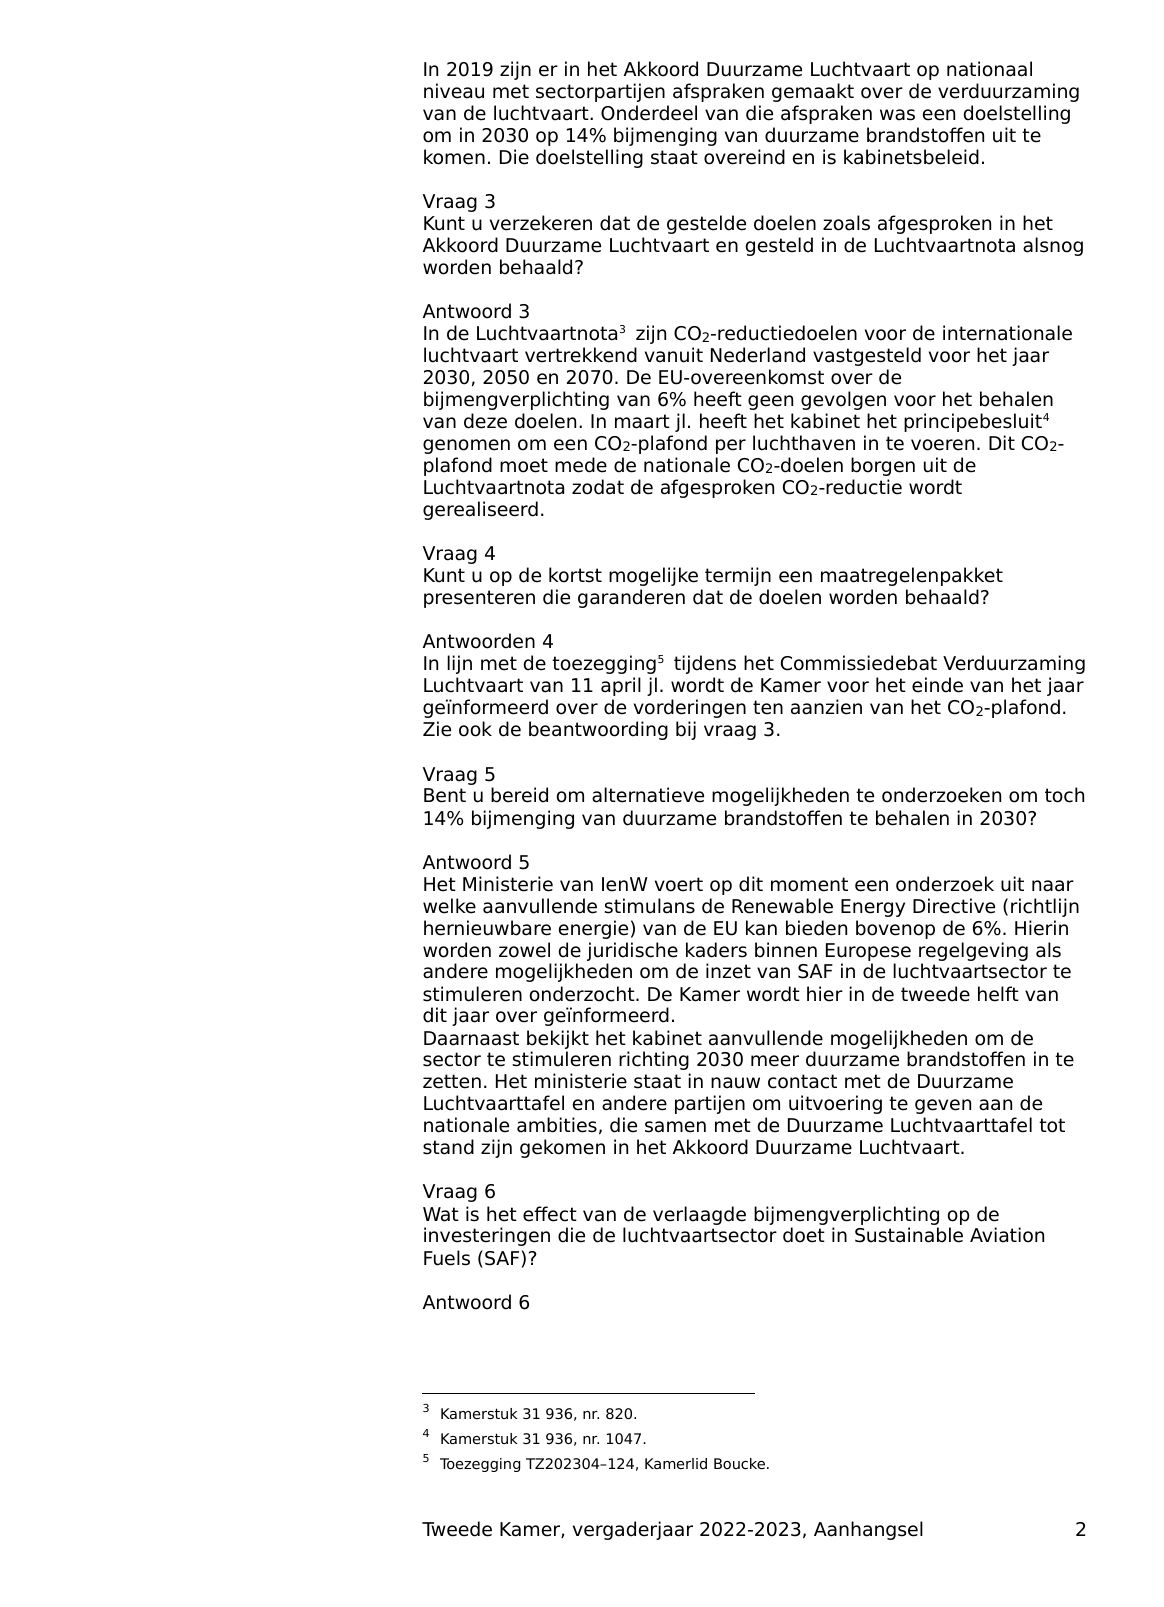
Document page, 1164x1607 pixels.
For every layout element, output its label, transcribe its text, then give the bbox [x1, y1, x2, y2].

text Kamerstuk 31 936, nr. 1047. [422, 1427, 1087, 1449]
text Toezegging TZ202304–124, Kamerlid Boucke. [422, 1452, 1087, 1474]
text Zie ook de beantwoording bij vraag 3. [422, 719, 1087, 741]
text In de Luchtvaartnota zijn CO2-reductiedoelen voor de internationale luchtvaart vertrekkend vanuit Nederland vastgesteld voor het jaar 2030, 2050 en 2070. De EU-overeenkomst over de bijmengverplichting van 6% heeft geen gevolgen voor het behalen van deze doelen. In maart jl. heeft het kabinet het principebesluit genomen om een CO2-plafond per luchthaven in te voeren. Dit CO2-plafond moet mede de nationale CO2-doelen borgen uit de Luchtvaartnota zodat de afgesproken CO2-reductie wordt gerealiseerd. [422, 323, 1087, 521]
text Daarnaast bekijkt het kabinet aanvullende mogelijkheden om de sector te stimuleren richting 2030 meer duurzame brandstoffen in te zetten. Het ministerie staat in nauw contact met de Duurzame Luchtvaarttafel en andere partijen om uitvoering te geven aan de nationale ambities, die samen met de Duurzame Luchtvaarttafel tot stand zijn gekomen in het Akkoord Duurzame Luchtvaart. [422, 1027, 1087, 1159]
text Antwoorden 4 [422, 631, 1087, 653]
text Vraag 5 [422, 763, 1087, 785]
text Vraag 4 [422, 543, 1087, 565]
text Vraag 6 [422, 1181, 1087, 1203]
text Kunt u op de kortst mogelijke termijn een maatregelenpakket presenteren die garanderen dat de doelen worden behaald? [422, 565, 1087, 609]
text Kunt u verzekeren dat de gestelde doelen zoals afgesproken in het Akkoord Duurzame Luchtvaart en gesteld in de Luchtvaartnota alsnog worden behaald? [422, 213, 1087, 279]
text Bent u bereid om alternatieve mogelijkheden te onderzoeken om toch 14% bijmenging van duurzame brandstoffen te behalen in 2030? [422, 785, 1087, 829]
text Antwoord 5 [422, 852, 1087, 873]
text In lijn met de toezegging tijdens het Commissiedebat Verduurzaming Luchtvaart van 11 april jl. wordt de Kamer voor het einde van het jaar geïnformeerd over de vorderingen ten aanzien van het CO2-plafond. [422, 653, 1087, 719]
text Wat is het effect van de verlaagde bijmengverplichting op de investeringen die de luchtvaartsector doet in Sustainable Aviation Fuels (SAF)? [422, 1203, 1087, 1269]
text In 2019 zijn er in het Akkoord Duurzame Luchtvaart op nationaal niveau met sectorpartijen afspraken gemaakt over de verduurzaming van de luchtvaart. Onderdeel van die afspraken was een doelstelling om in 2030 op 14% bijmenging van duurzame brandstoffen uit te komen. Die doelstelling staat overeind en is kabinetsbeleid. [422, 59, 1087, 169]
text Antwoord 3 [422, 301, 1087, 323]
text Vraag 3 [422, 191, 1087, 213]
text Kamerstuk 31 936, nr. 820. [422, 1402, 1087, 1424]
text Antwoord 6 [422, 1292, 1087, 1313]
text Het Ministerie van IenW voert op dit moment een onderzoek uit naar welke aanvullende stimulans de Renewable Energy Directive (richtlijn hernieuwbare energie) van de EU kan bieden bovenop de 6%. Hierin worden zowel de juridische kaders binnen Europese regelgeving als andere mogelijkheden om de inzet van SAF in de luchtvaartsector te stimuleren onderzocht. De Kamer wordt hier in de tweede helft van dit jaar over geïnformeerd. [422, 873, 1087, 1027]
